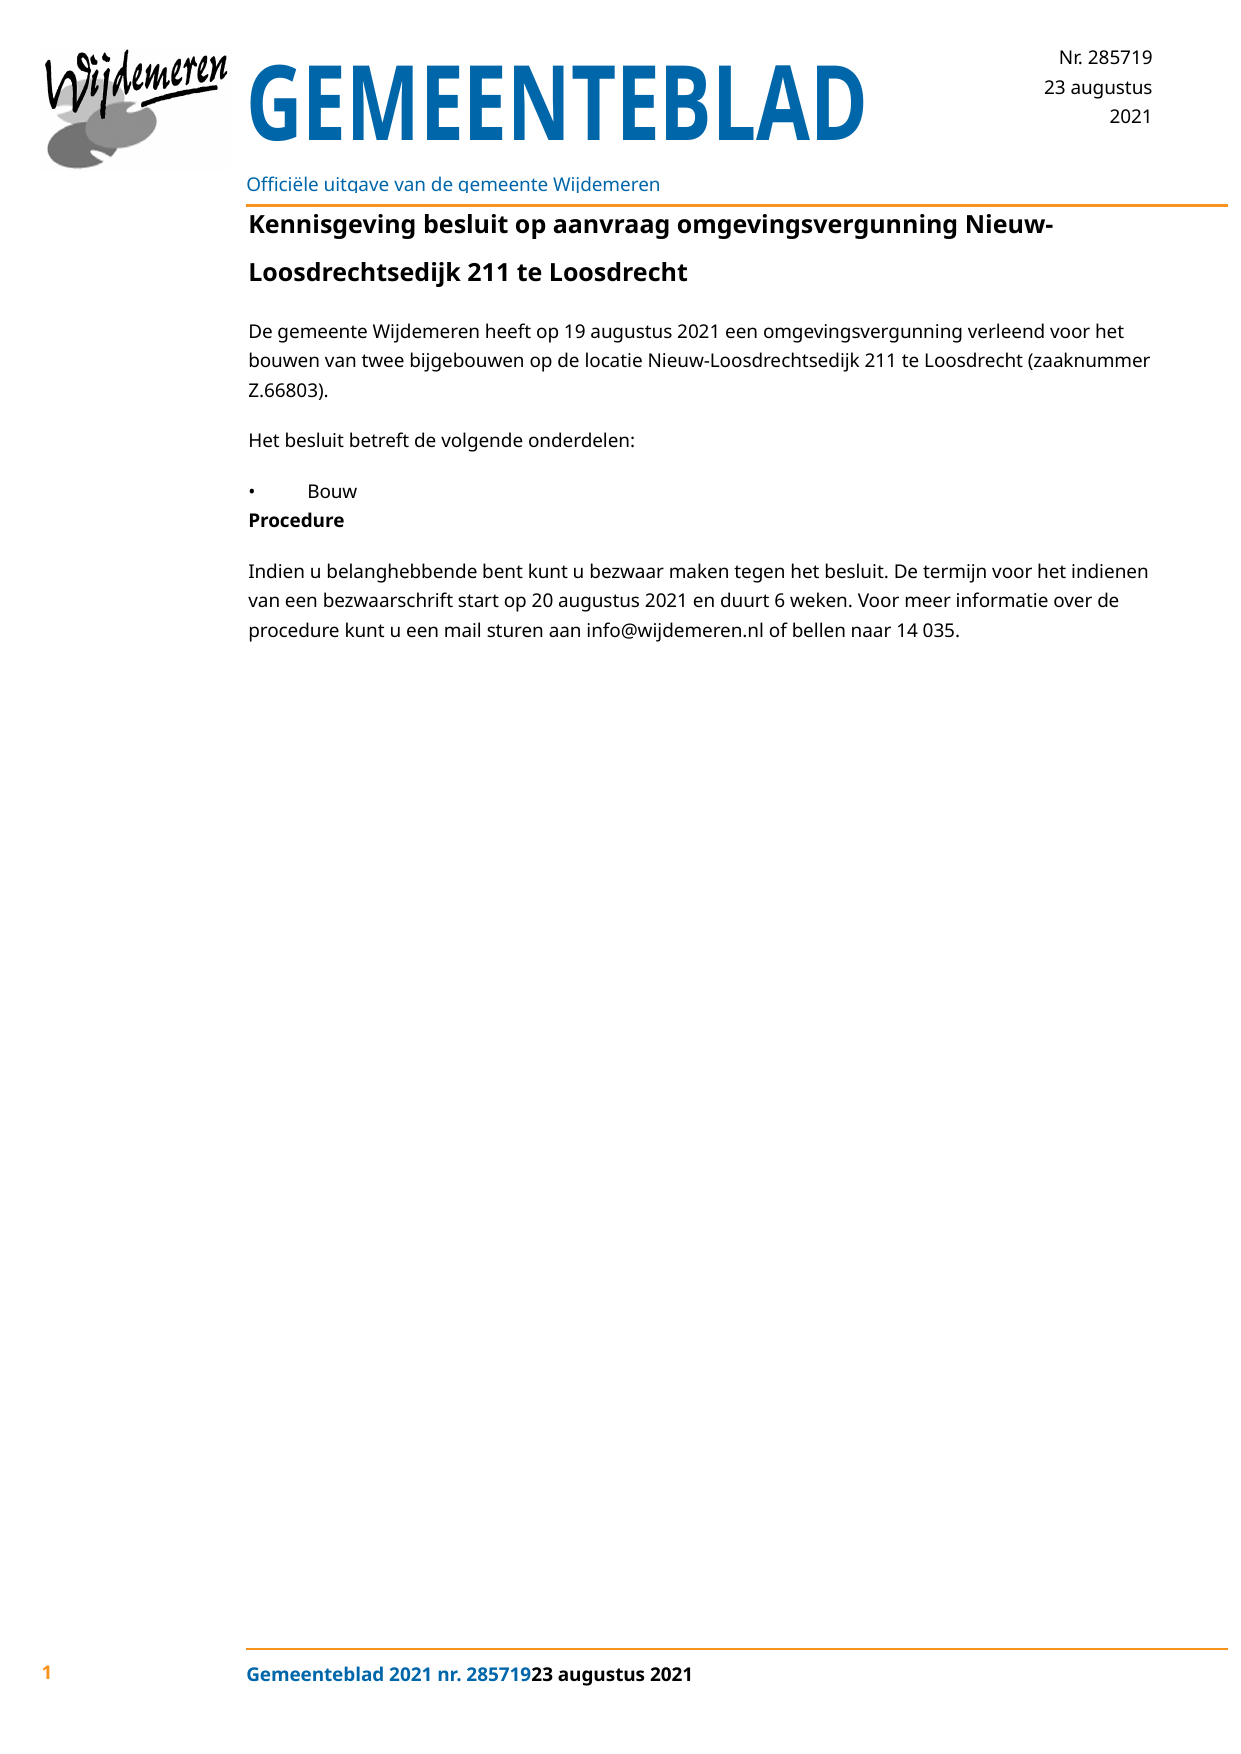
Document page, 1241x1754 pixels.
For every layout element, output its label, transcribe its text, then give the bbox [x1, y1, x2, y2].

text De gemeente Wijdemeren heeft op 19 augustus 2021 een omgevingsvergunning verleend voor het bouwen van twee bijgebouwen op de locatie Nieuw-Loosdrechtsedijk 211 te Loosdrecht (zaaknummer Z.66803). [248, 318, 1152, 403]
picture [41, 47, 231, 172]
list Bouw [248, 478, 1152, 504]
text Procedure [248, 507, 1152, 533]
text Indien u belanghebbende bent kunt u bezwaar maken tegen het besluit. De termijn voor het indienen van een bezwaarschrift start op 20 augustus 2021 en duurt 6 weken. Voor meer informatie over de procedure kunt u een mail sturen aan info@wijdemeren.nl of bellen naar 14 035. [248, 558, 1152, 643]
text Kennisgeving besluit op aanvraag omgevingsvergunning Nieuw-Loosdrechtsedijk 211 te Loosdrecht [248, 207, 1152, 288]
text Het besluit betreft de volgende onderdelen: [248, 427, 1152, 453]
